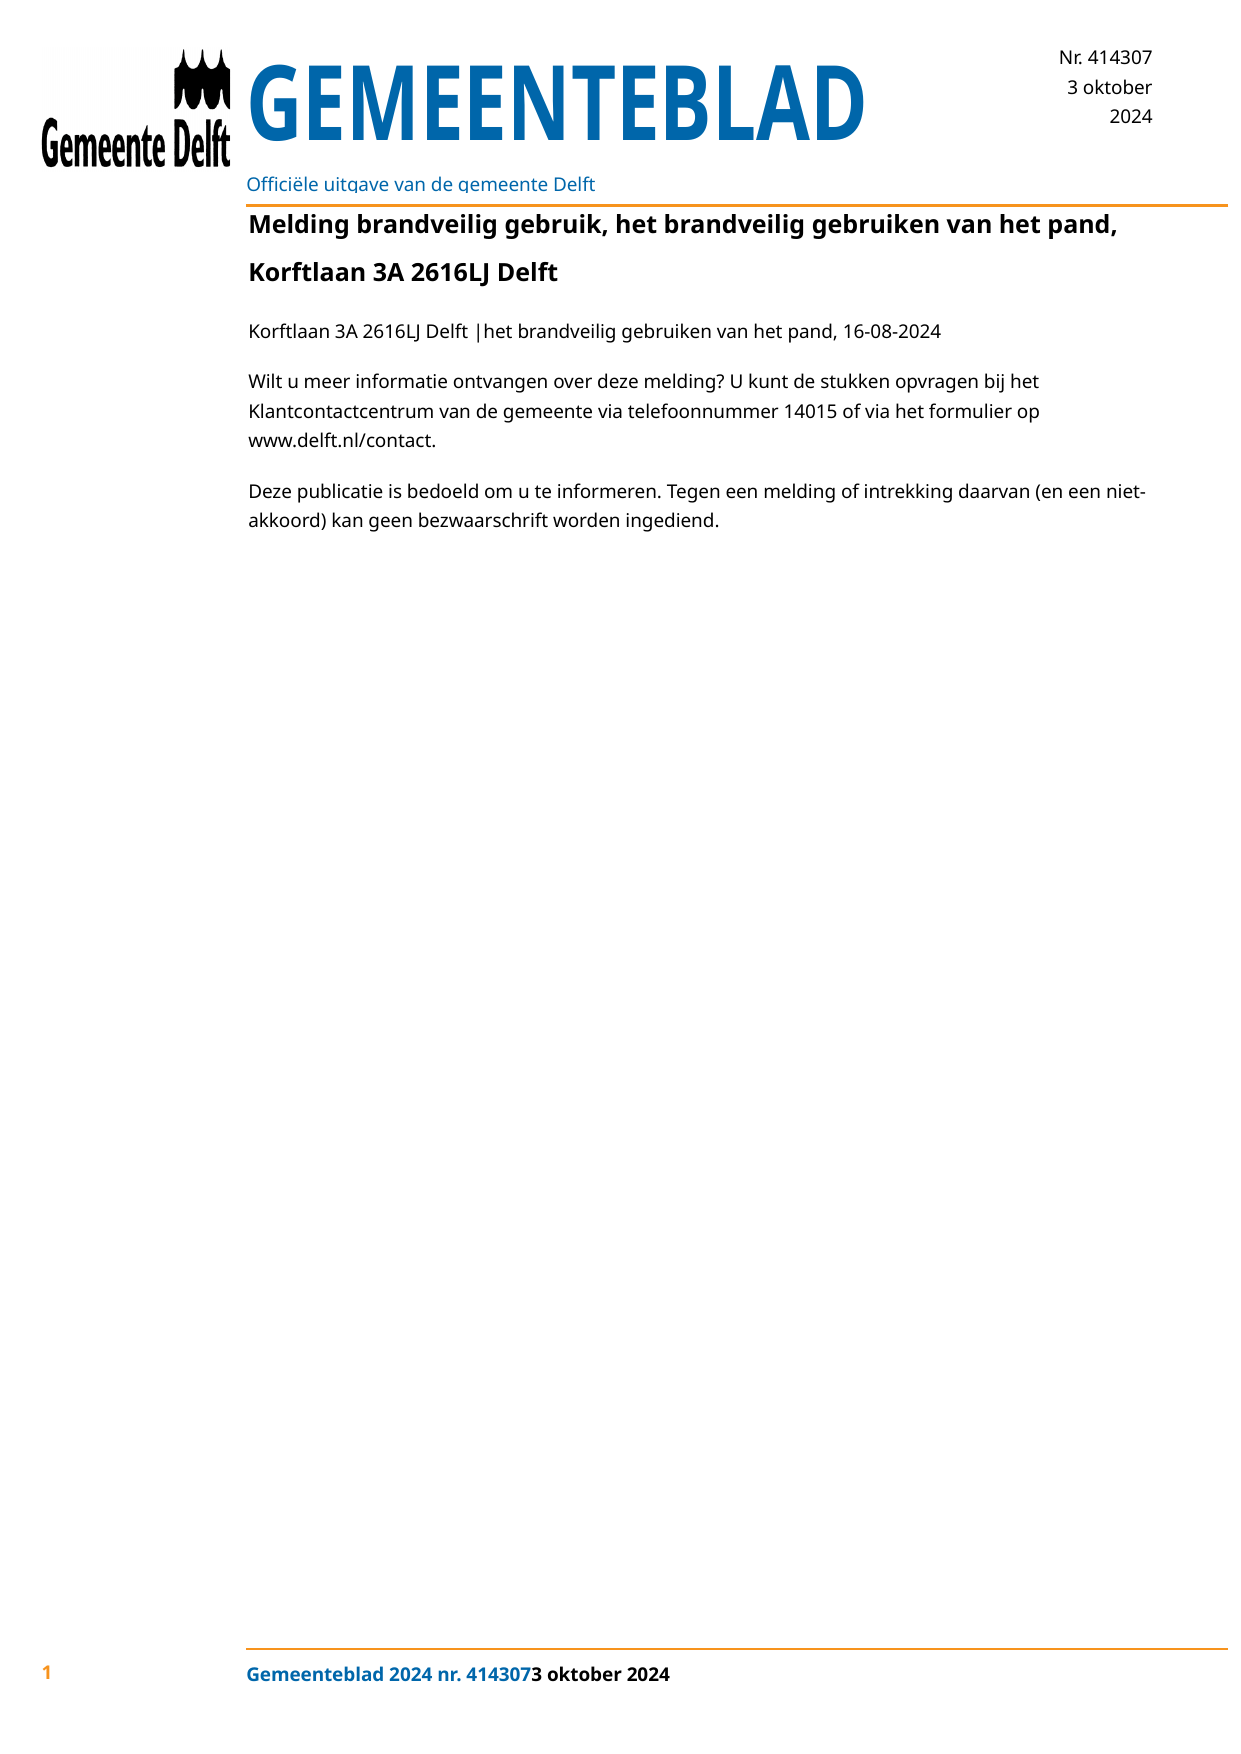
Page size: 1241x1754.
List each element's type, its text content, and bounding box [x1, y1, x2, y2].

text Korftlaan 3A 2616LJ Delft |het brandveilig gebruiken van het pand, 16-08-2024 [248, 318, 1152, 344]
picture [41, 47, 231, 172]
text Melding brandveilig gebruik, het brandveilig gebruiken van het pand, Korftlaan 3A 2616LJ Delft [248, 207, 1152, 288]
text Wilt u meer informatie ontvangen over deze melding? U kunt de stukken opvragen bij het Klantcontactcentrum van de gemeente via telefoonnummer 14015 of via het formulier op www.delft.nl/contact. [248, 368, 1152, 453]
text Deze publicatie is bedoeld om u te informeren. Tegen een melding of intrekking daarvan (en een niet-akkoord) kan geen bezwaarschrift worden ingediend. [248, 478, 1152, 533]
